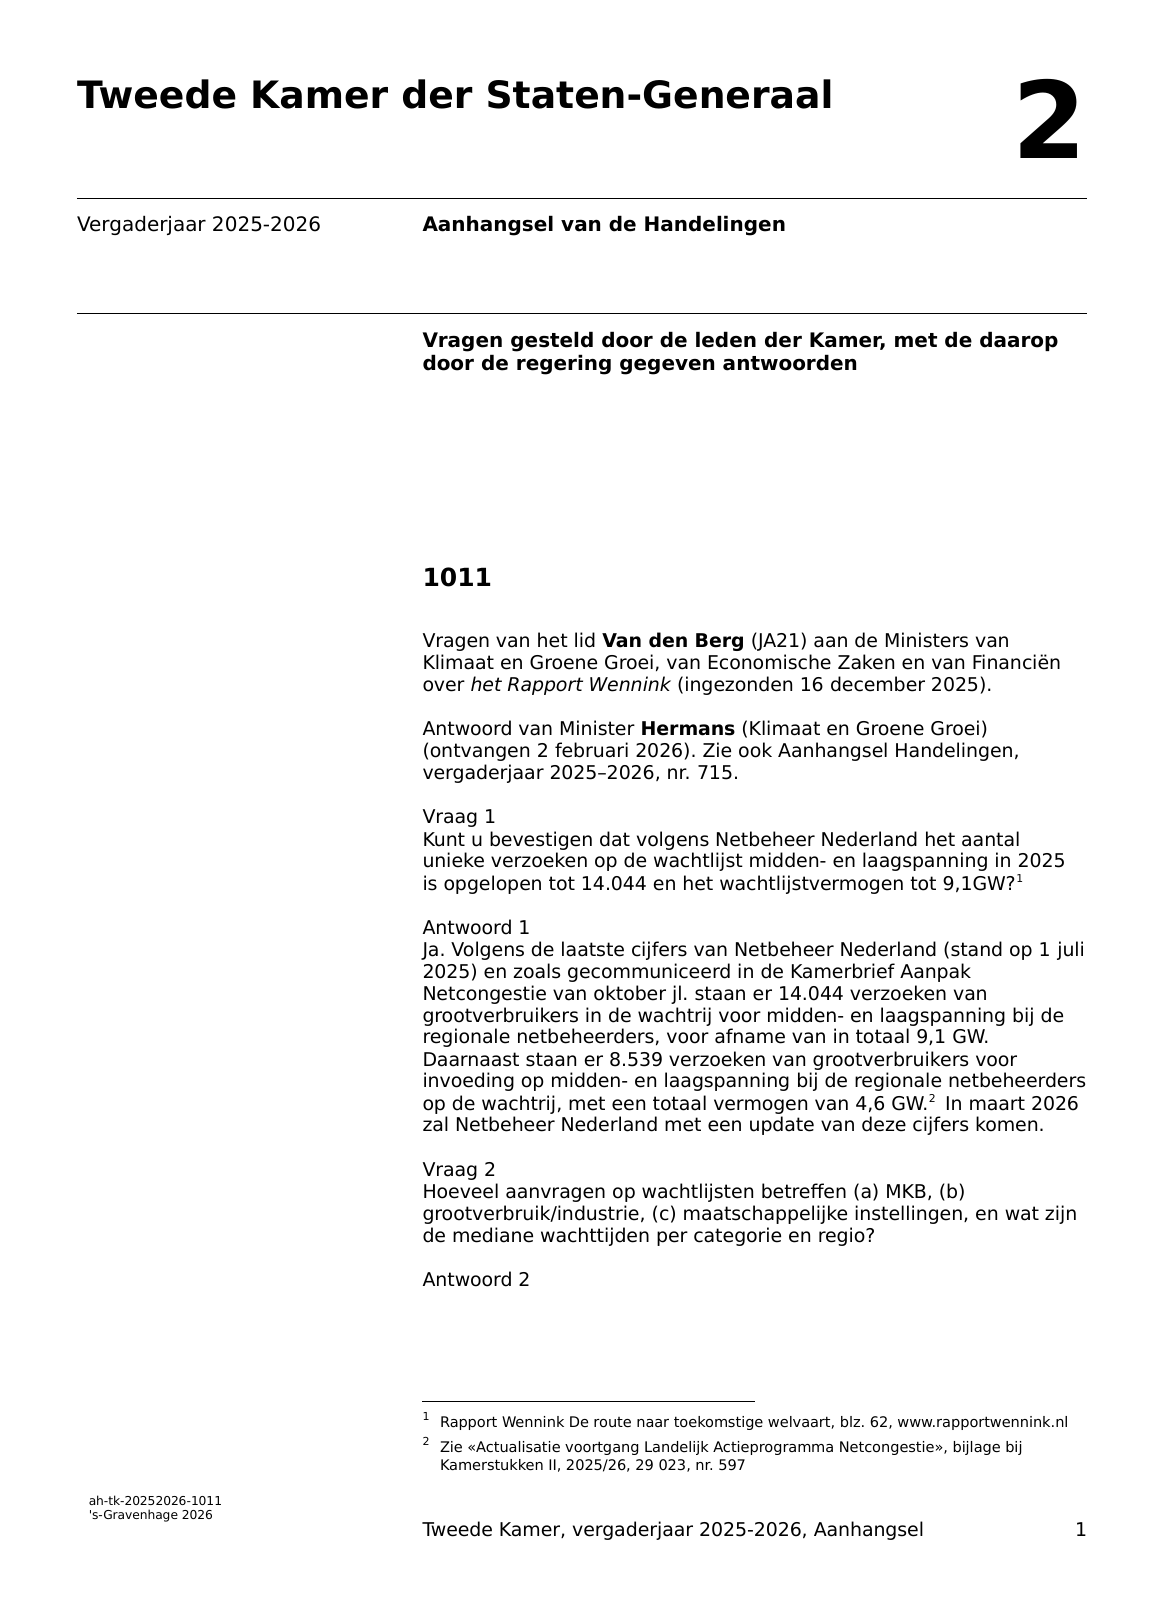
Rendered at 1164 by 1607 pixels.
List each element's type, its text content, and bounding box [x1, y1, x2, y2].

text 's-Gravenhage 2026 [88, 1508, 323, 1522]
text Vraag 2 [422, 1158, 1087, 1181]
table_cell Vragen gesteld door de leden der Kamer, met de daarop door de regering gegeven antwoorden [422, 314, 1087, 375]
table_cell Aanhangsel van de Handelingen [422, 199, 1087, 313]
table_header Tweede Kamer der Staten-Generaal [77, 59, 886, 198]
text ah-tk-20252026-1011 [88, 1494, 323, 1508]
text Zie «Actualisatie voortgang Landelijk Actieprogramma Netcongestie», bijlage bij Kamerstukken II, 2025/26, 29 023, nr. 597 [422, 1435, 1087, 1474]
table_cell [77, 314, 422, 375]
text 1011 [422, 563, 1087, 592]
text Vraag 1 [422, 806, 1087, 828]
text Antwoord 2 [422, 1269, 1087, 1291]
text Antwoord 1 [422, 917, 1087, 938]
text Vragen van het lid Van den Berg (JA21) aan de Ministers van Klimaat en Groene Groei, van Economische Zaken en van Financiën over het Rapport Wennink (ingezonden 16 december 2025). [422, 630, 1087, 696]
text Hoeveel aanvragen op wachtlijsten betreffen (a) MKB, (b) grootverbruik/industrie, (c) maatschappelijke instellingen, en wat zijn de mediane wachttijden per categorie en regio? [422, 1181, 1087, 1246]
text Rapport Wennink De route naar toekomstige welvaart, blz. 62, www.rapportwennink.nl [422, 1410, 1087, 1432]
text Antwoord van Minister Hermans (Klimaat en Groene Groei) (ontvangen 2 februari 2026). Zie ook Aanhangsel Handelingen, vergaderjaar 2025–2026, nr. 715. [422, 718, 1087, 784]
table_cell Vergaderjaar 2025-2026 [77, 199, 422, 313]
text Kunt u bevestigen dat volgens Netbeheer Nederland het aantal unieke verzoeken op de wachtlijst midden- en laagspanning in 2025 is opgelopen tot 14.044 en het wachtlijstvermogen tot 9,1GW? [422, 828, 1087, 894]
table_header 2 [886, 59, 1087, 198]
text Ja. Volgens de laatste cijfers van Netbeheer Nederland (stand op 1 juli 2025) en zoals gecommuniceerd in de Kamerbrief Aanpak Netcongestie van oktober jl. staan er 14.044 verzoeken van grootverbruikers in de wachtrij voor midden- en laagspanning bij de regionale netbeheerders, voor afname van in totaal 9,1 GW. Daarnaast staan er 8.539 verzoeken van grootverbruikers voor invoeding op midden- en laagspanning bij de regionale netbeheerders op de wachtrij, met een totaal vermogen van 4,6 GW. In maart 2026 zal Netbeheer Nederland met een update van deze cijfers komen. [422, 938, 1087, 1136]
